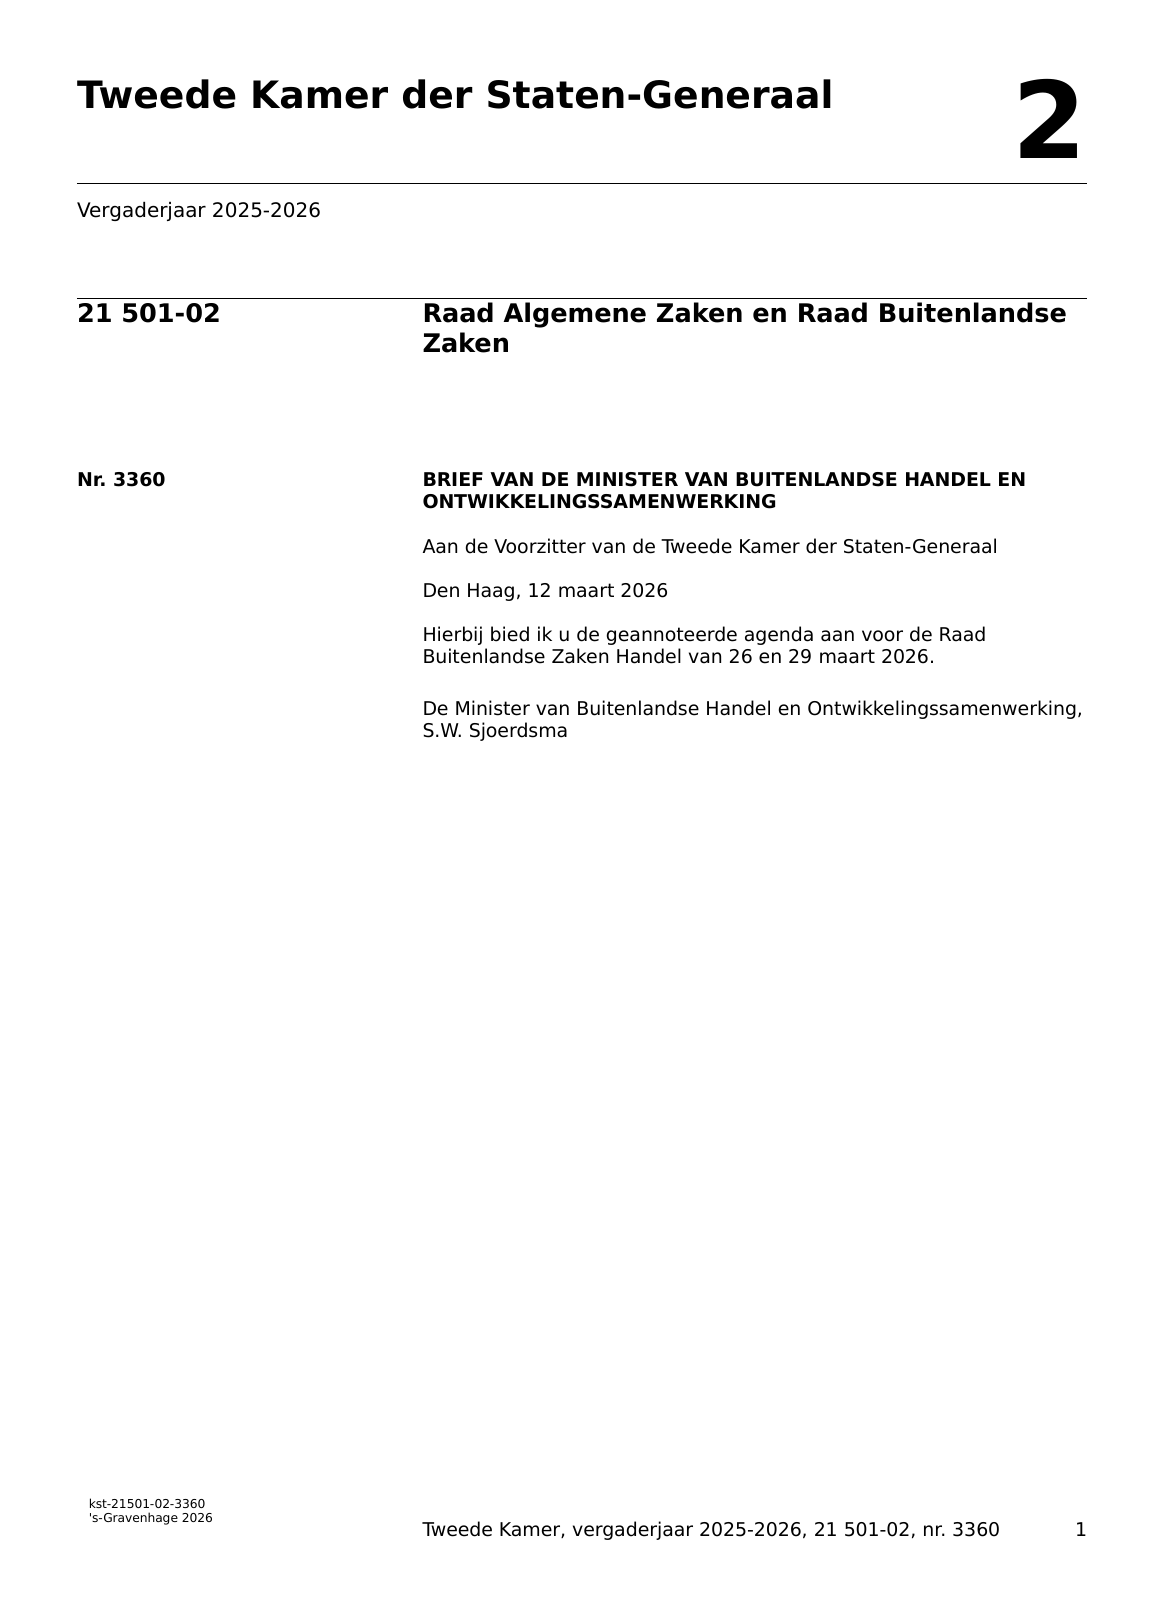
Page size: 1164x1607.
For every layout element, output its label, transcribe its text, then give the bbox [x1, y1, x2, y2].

text kst-21501-02-3360 [88, 1497, 323, 1511]
subtitle Nr. 3360 BRIEF VAN DE MINISTER VAN BUITENLANDSE HANDEL EN ONTWIKKELINGSSAMENWERKING [77, 469, 1087, 513]
text Hierbij bied ik u de geannoteerde agenda aan voor de Raad Buitenlandse Zaken Handel van 26 en 29 maart 2026. [422, 624, 1087, 668]
table_header 2 [886, 59, 1087, 183]
subtitle 21 501-02 Raad Algemene Zaken en Raad Buitenlandse Zaken [77, 299, 1087, 358]
table_cell Vergaderjaar 2025-2026 [77, 184, 1087, 298]
text Aan de Voorzitter van de Tweede Kamer der Staten-Generaal [422, 536, 1087, 557]
text 's-Gravenhage 2026 [88, 1511, 323, 1525]
text De Minister van Buitenlandse Handel en Ontwikkelingssamenwerking, S.W. Sjoerdsma [422, 698, 1087, 742]
table_header Tweede Kamer der Staten-Generaal [77, 59, 886, 183]
text Den Haag, 12 maart 2026 [422, 580, 1087, 602]
